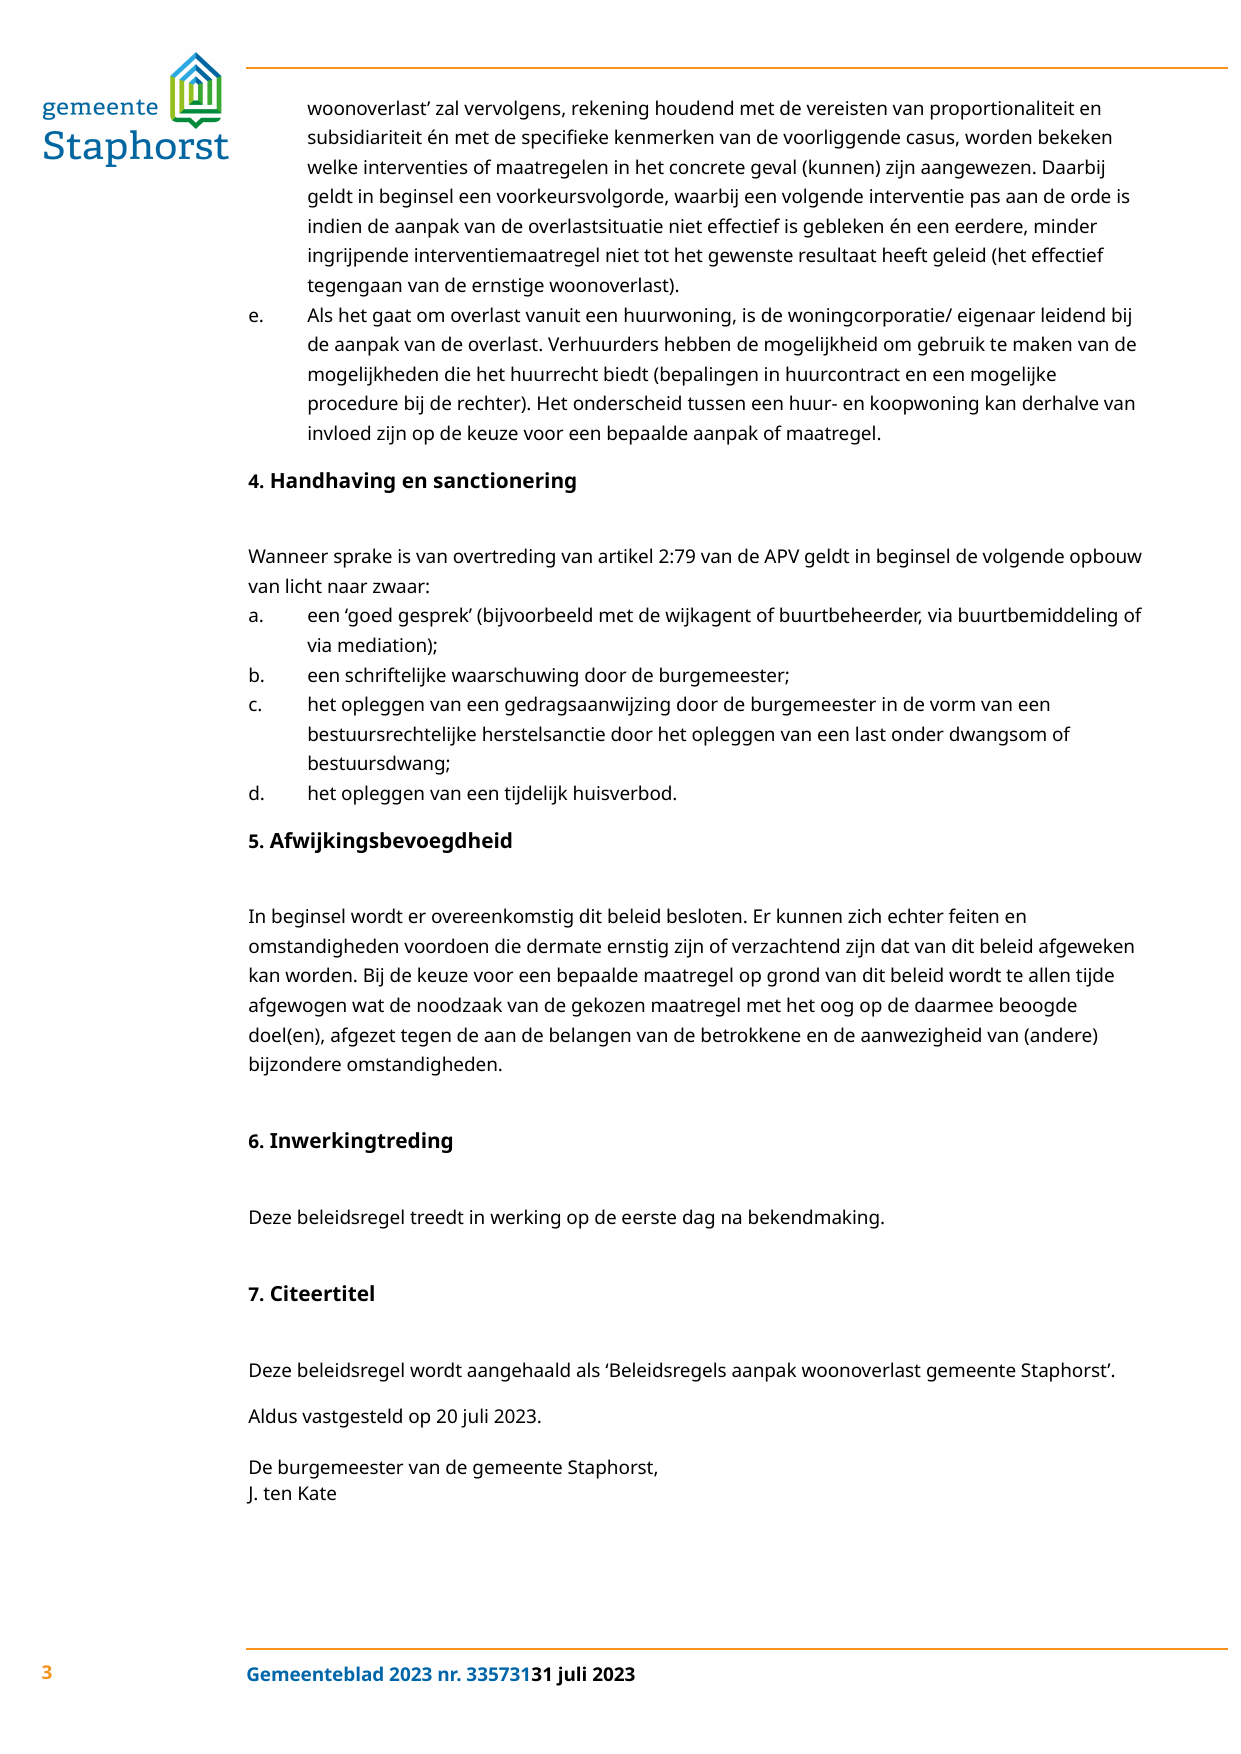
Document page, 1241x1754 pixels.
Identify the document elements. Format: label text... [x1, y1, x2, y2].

text 6. Inwerkingtreding [248, 1127, 1152, 1155]
text J. ten Kate [248, 1480, 1152, 1506]
list een ‘goed gesprek’ (bijvoorbeeld met de wijkagent of buurtbeheerder, via buurtbemiddeling of via mediation); [248, 603, 1152, 658]
text Deze beleidsregel wordt aangehaald als ‘Beleidsregels aanpak woonoverlast gemeente Staphorst’. [248, 1357, 1152, 1383]
text 5. Afwijkingsbevoegdheid [248, 826, 1152, 854]
text Wanneer sprake is van overtreding van artikel 2:79 van de APV geldt in beginsel de volgende opbouw van licht naar zwaar: [248, 543, 1152, 599]
text Deze beleidsregel treedt in werking op de eerste dag na bekendmaking. [248, 1204, 1152, 1230]
text De burgemeester van de gemeente Staphorst, [248, 1454, 1152, 1480]
text 7. Citeertitel [248, 1279, 1152, 1308]
text Aldus vastgesteld op 20 juli 2023. [248, 1403, 1152, 1429]
list Als het gaat om overlast vanuit een huurwoning, is de woningcorporatie/ eigenaar leidend bij de aanpak van de overlast. Verhuurders hebben de mogelijkheid om gebruik te maken van de mogelijkheden die het huurrecht biedt (bepalingen in huurcontract en een mogelijke procedure bij de rechter). Het onderscheid tussen een huur- en koopwoning kan derhalve van invloed zijn op de keuze voor een bepaalde aanpak of maatregel. [248, 302, 1152, 446]
text In beginsel wordt er overeenkomstig dit beleid besloten. Er kunnen zich echter feiten en omstandigheden voordoen die dermate ernstig zijn of verzachtend zijn dat van dit beleid afgeweken kan worden. Bij de keuze voor een bepaalde maatregel op grond van dit beleid wordt te allen tijde afgewogen wat de noodzaak van de gekozen maatregel met het oog op de daarmee beoogde doel(en), afgezet tegen de aan de belangen van de betrokkene en de aanwezigheid van (andere) bijzondere omstandigheden. [248, 903, 1152, 1077]
text 4. Handhaving en sanctionering [248, 466, 1152, 494]
list het opleggen van een gedragsaanwijzing door de burgemeester in de vorm van een bestuursrechtelijke herstelsanctie door het opleggen van een last onder dwangsom of bestuursdwang; [248, 691, 1152, 776]
list het opleggen van een tijdelijk huisverbod. [248, 780, 1152, 806]
list woonoverlast’ zal vervolgens, rekening houdend met de vereisten van proportionaliteit en subsidiariteit én met de specifieke kenmerken van de voorliggende casus, worden bekeken welke interventies of maatregelen in het concrete geval (kunnen) zijn aangewezen. Daarbij geldt in beginsel een voorkeursvolgorde, waarbij een volgende interventie pas aan de orde is indien de aanpak van de overlastsituatie niet effectief is gebleken én een eerdere, minder ingrijpende interventiemaatregel niet tot het gewenste resultaat heeft geleid (het effectief tegengaan van de ernstige woonoverlast). [248, 95, 1152, 298]
list een schriftelijke waarschuwing door de burgemeester; [248, 662, 1152, 688]
picture [41, 47, 231, 172]
